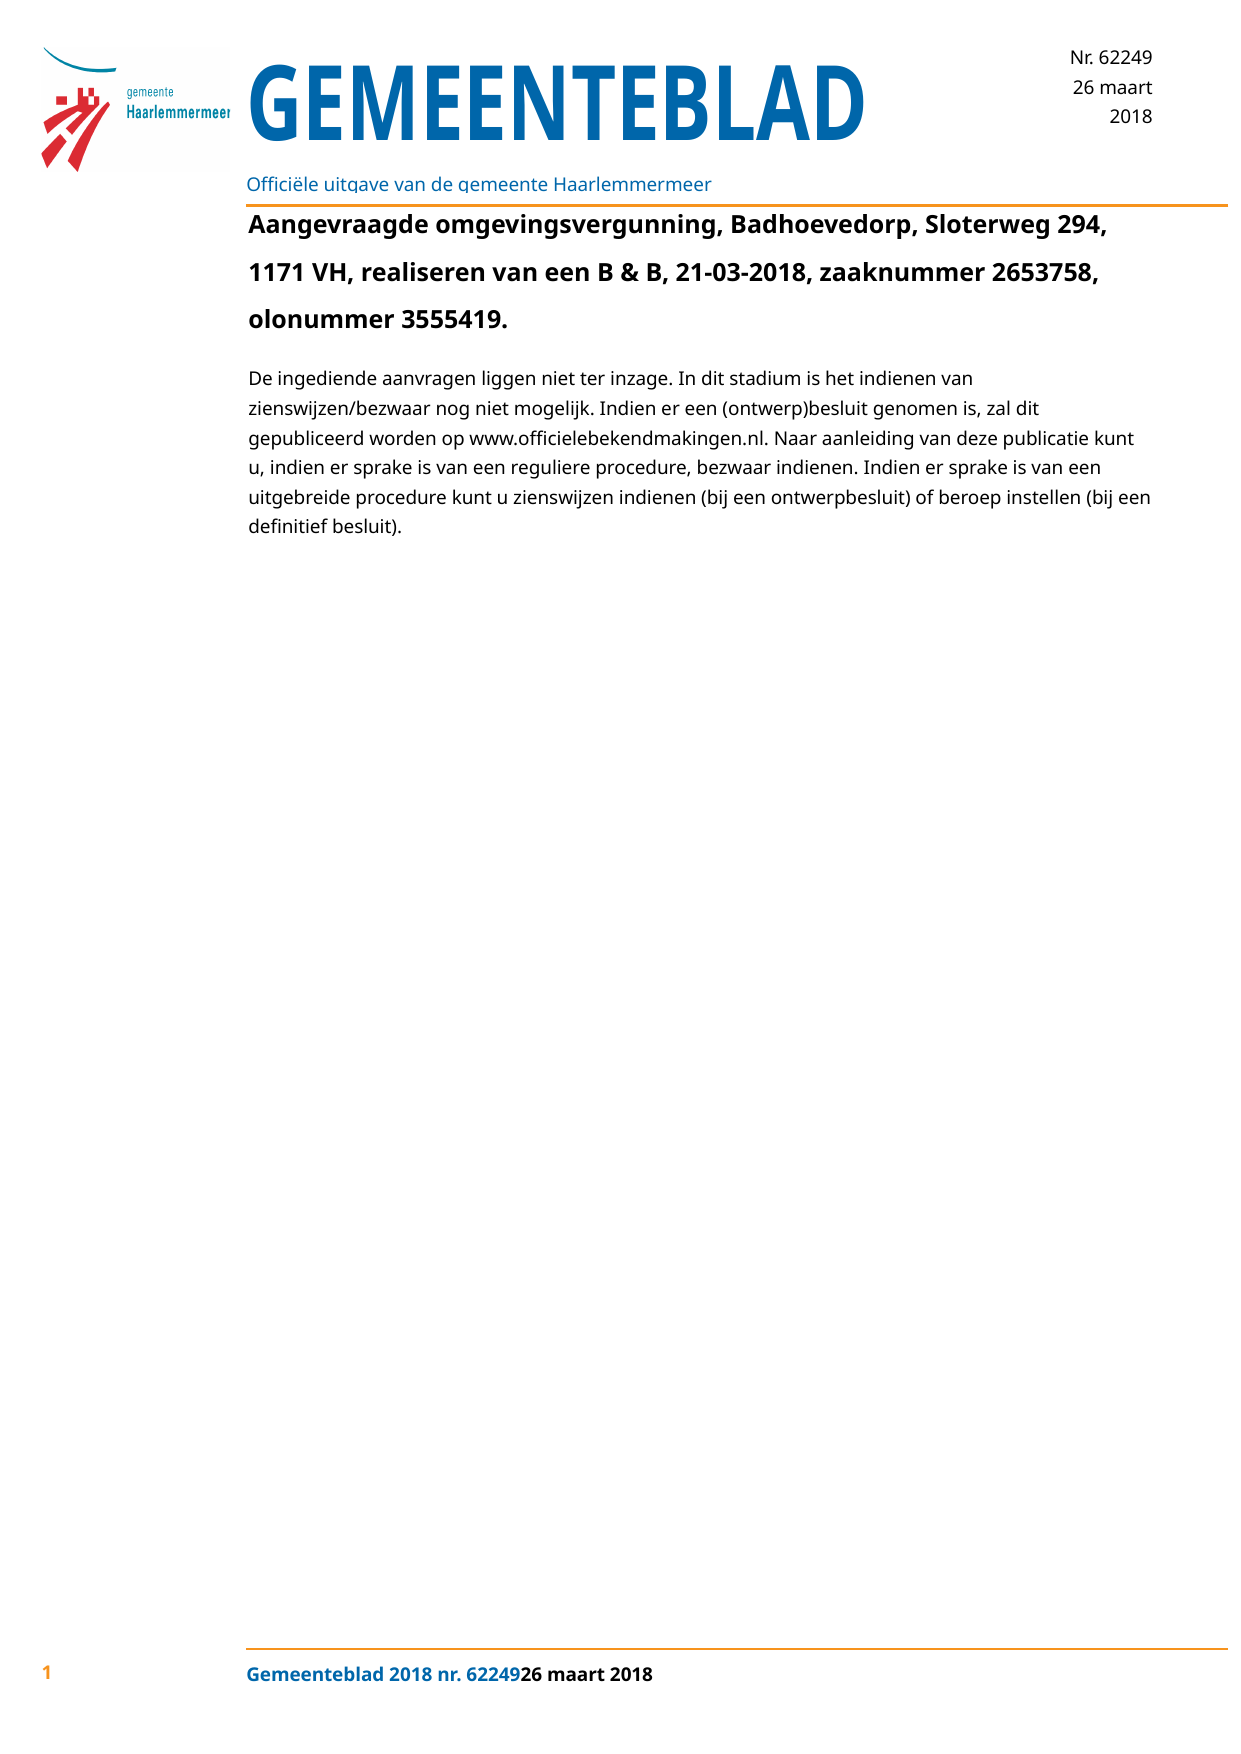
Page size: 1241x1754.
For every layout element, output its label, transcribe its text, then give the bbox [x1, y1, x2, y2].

text Aangevraagde omgevingsvergunning, Badhoevedorp, Sloterweg 294, 1171 VH, realiseren van een B & B, 21-03-2018, zaaknummer 2653758, olonummer 3555419. [248, 207, 1152, 336]
picture [41, 47, 231, 172]
text De ingediende aanvragen liggen niet ter inzage. In dit stadium is het indienen van zienswijzen/bezwaar nog niet mogelijk. Indien er een (ontwerp)besluit genomen is, zal dit gepubliceerd worden op www.officielebekendmakingen.nl. Naar aanleiding van deze publicatie kunt u, indien er sprake is van een reguliere procedure, bezwaar indienen. Indien er sprake is van een uitgebreide procedure kunt u zienswijzen indienen (bij een ontwerpbesluit) of beroep instellen (bij een definitief besluit). [248, 366, 1152, 539]
